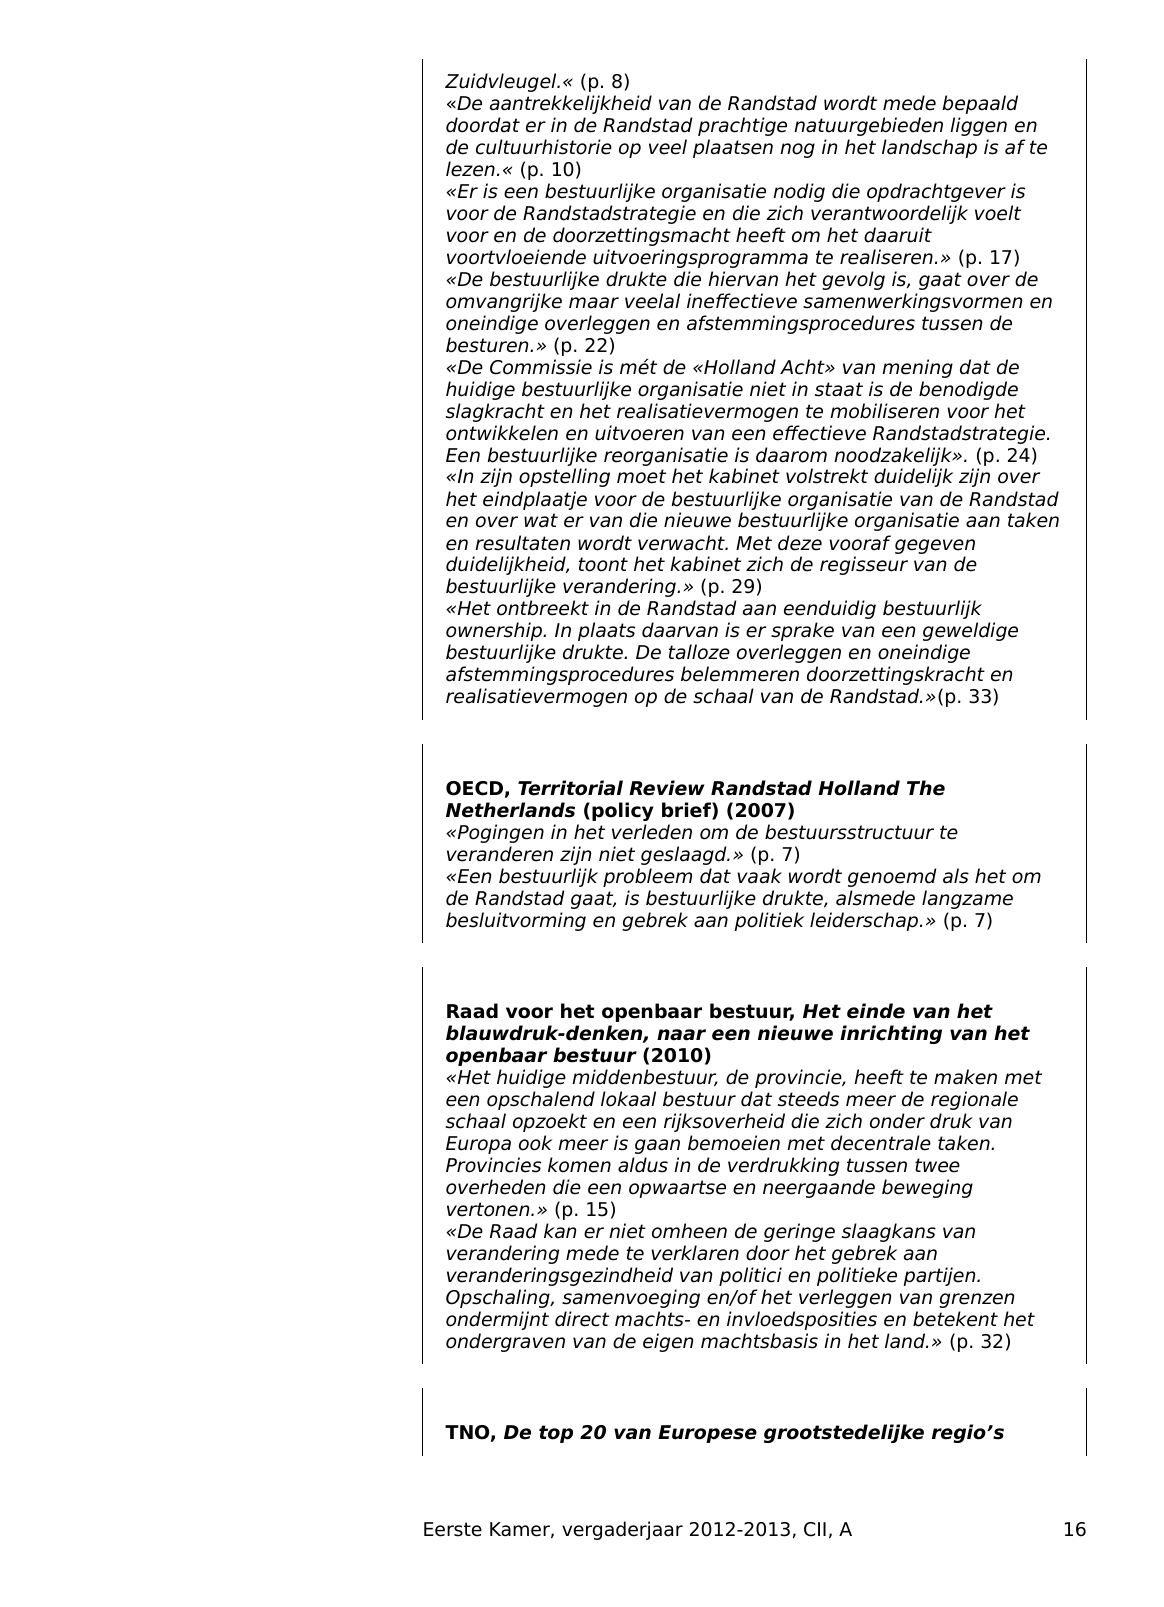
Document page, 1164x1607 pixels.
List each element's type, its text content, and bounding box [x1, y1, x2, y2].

table_header Raad voor het openbaar bestuur, Het einde van het blauwdruk-denken, naar een nieuwe inrichting van het openbaar bestuur (2010) «Het huidige middenbestuur, de provincie, heeft te maken met een opschalend lokaal bestuur dat steeds meer de regionale schaal opzoekt en een rijksoverheid die zich onder druk van Europa ook meer is gaan bemoeien met decentrale taken. Provincies komen aldus in de verdrukking tussen twee overheden die een opwaartse en neergaande beweging vertonen.» (p. 15) «De Raad kan er niet omheen de geringe slaagkans van verandering mede te verklaren door het gebrek aan veranderingsgezindheid van politici en politieke partijen. Opschaling, samenvoeging en/of het verleggen van grenzen ondermijnt direct machts- en invloedsposities en betekent het ondergraven van de eigen machtsbasis in het land.» (p. 32) [423, 967, 1086, 1364]
table_header Zuidvleugel.« (p. 8) «De aantrekkelijkheid van de Randstad wordt mede bepaald doordat er in de Randstad prachtige natuurgebieden liggen en de cultuurhistorie op veel plaatsen nog in het landschap is af te lezen.« (p. 10) «Er is een bestuurlijke organisatie nodig die opdrachtgever is voor de Randstadstrategie en die zich verantwoordelijk voelt voor en de doorzettingsmacht heeft om het daaruit voortvloeiende uitvoeringsprogramma te realiseren.» (p. 17) «De bestuurlijke drukte die hiervan het gevolg is, gaat over de omvangrijke maar veelal ineffectieve samenwerkingsvormen en oneindige overleggen en afstemmingsprocedures tussen de besturen.» (p. 22) «De Commissie is mét de «Holland Acht» van mening dat de huidige bestuurlijke organisatie niet in staat is de benodigde slagkracht en het realisatievermogen te mobiliseren voor het ontwikkelen en uitvoeren van een effectieve Randstadstrategie. Een bestuurlijke reorganisatie is daarom noodzakelijk». (p. 24) «In zijn opstelling moet het kabinet volstrekt duidelijk zijn over het eindplaatje voor de bestuurlijke organisatie van de Randstad en over wat er van die nieuwe bestuurlijke organisatie aan taken en resultaten wordt verwacht. Met deze vooraf gegeven duidelijkheid, toont het kabinet zich de regisseur van de bestuurlijke verandering.» (p. 29) «Het ontbreekt in de Randstad aan eenduidig bestuurlijk ownership. In plaats daarvan is er sprake van een geweldige bestuurlijke drukte. De talloze overleggen en oneindige afstemmingsprocedures belemmeren doorzettingskracht en realisatievermogen op de schaal van de Randstad.»(p. 33) [423, 59, 1086, 720]
table_header OECD, Territorial Review Randstad Holland The Netherlands (policy brief) (2007) «Pogingen in het verleden om de bestuursstructuur te veranderen zijn niet geslaagd.» (p. 7) «Een bestuurlijk probleem dat vaak wordt genoemd als het om de Randstad gaat, is bestuurlijke drukte, alsmede langzame besluitvorming en gebrek aan politiek leiderschap.» (p. 7) [423, 744, 1086, 943]
table_header TNO, De top 20 van Europese grootstedelijke regio’s [423, 1388, 1086, 1456]
